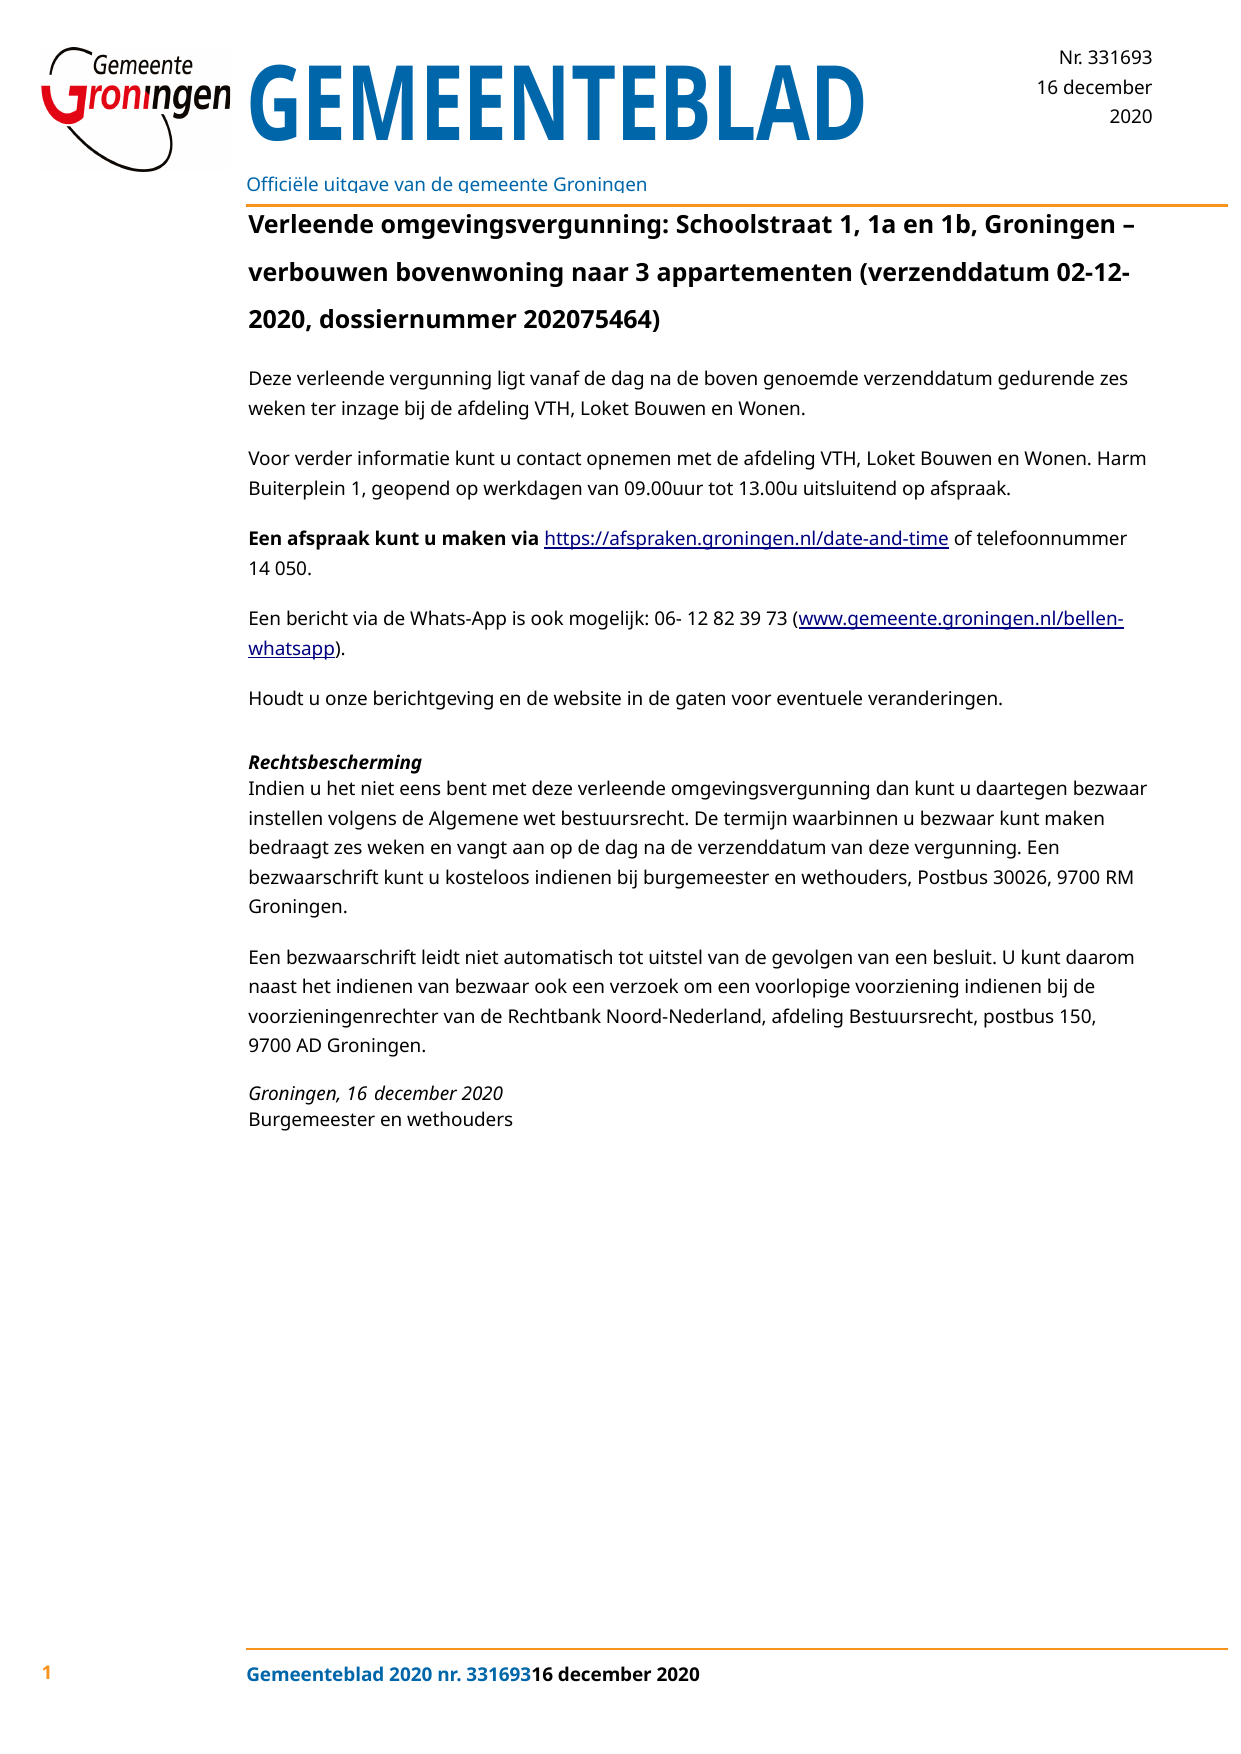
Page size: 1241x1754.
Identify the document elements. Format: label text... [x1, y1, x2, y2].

text Rechtsbescherming [248, 749, 1152, 775]
text Indien u het niet eens bent met deze verleende omgevingsvergunning dan kunt u daartegen bezwaar instellen volgens de Algemene wet bestuursrecht. De termijn waarbinnen u bezwaar kunt maken bedraagt zes weken en vangt aan op de dag na de verzenddatum van deze vergunning. Een bezwaarschrift kunt u kosteloos indienen bij burgemeester en wethouders, Postbus 30026, 9700 RM Groningen. [248, 775, 1152, 919]
text Een bericht via de Whats-App is ook mogelijk: 06- 12 82 39 73 (www.gemeente.groningen.nl/bellen-whatsapp). [248, 606, 1152, 661]
text Een afspraak kunt u maken via https://afspraken.groningen.nl/date-and-time of telefoonnummer 14 050. [248, 526, 1152, 581]
text Voor verder informatie kunt u contact opnemen met de afdeling VTH, Loket Bouwen en Wonen. Harm Buiterplein 1, geopend op werkdagen van 09.00uur tot 13.00u uitsluitend op afspraak. [248, 446, 1152, 501]
text Burgemeester en wethouders [248, 1106, 1152, 1132]
text Groningen, 16 december 2020 [248, 1081, 1152, 1106]
text Houdt u onze berichtgeving en de website in de gaten voor eventuele veranderingen. [248, 686, 1152, 711]
text Deze verleende vergunning ligt vanaf de dag na de boven genoemde verzenddatum gedurende zes weken ter inzage bij de afdeling VTH, Loket Bouwen en Wonen. [248, 366, 1152, 421]
picture [41, 47, 231, 172]
text Verleende omgevingsvergunning: Schoolstraat 1, 1a en 1b, Groningen – verbouwen bovenwoning naar 3 appartementen (verzenddatum 02-12-2020, dossiernummer 202075464) [248, 207, 1152, 336]
text Een bezwaarschrift leidt niet automatisch tot uitstel van de gevolgen van een besluit. U kunt daarom naast het indienen van bezwaar ook een verzoek om een voorlopige voorziening indienen bij de voorzieningenrechter van de Rechtbank Noord-Nederland, afdeling Bestuursrecht, postbus 150, 9700 AD Groningen. [248, 944, 1152, 1058]
